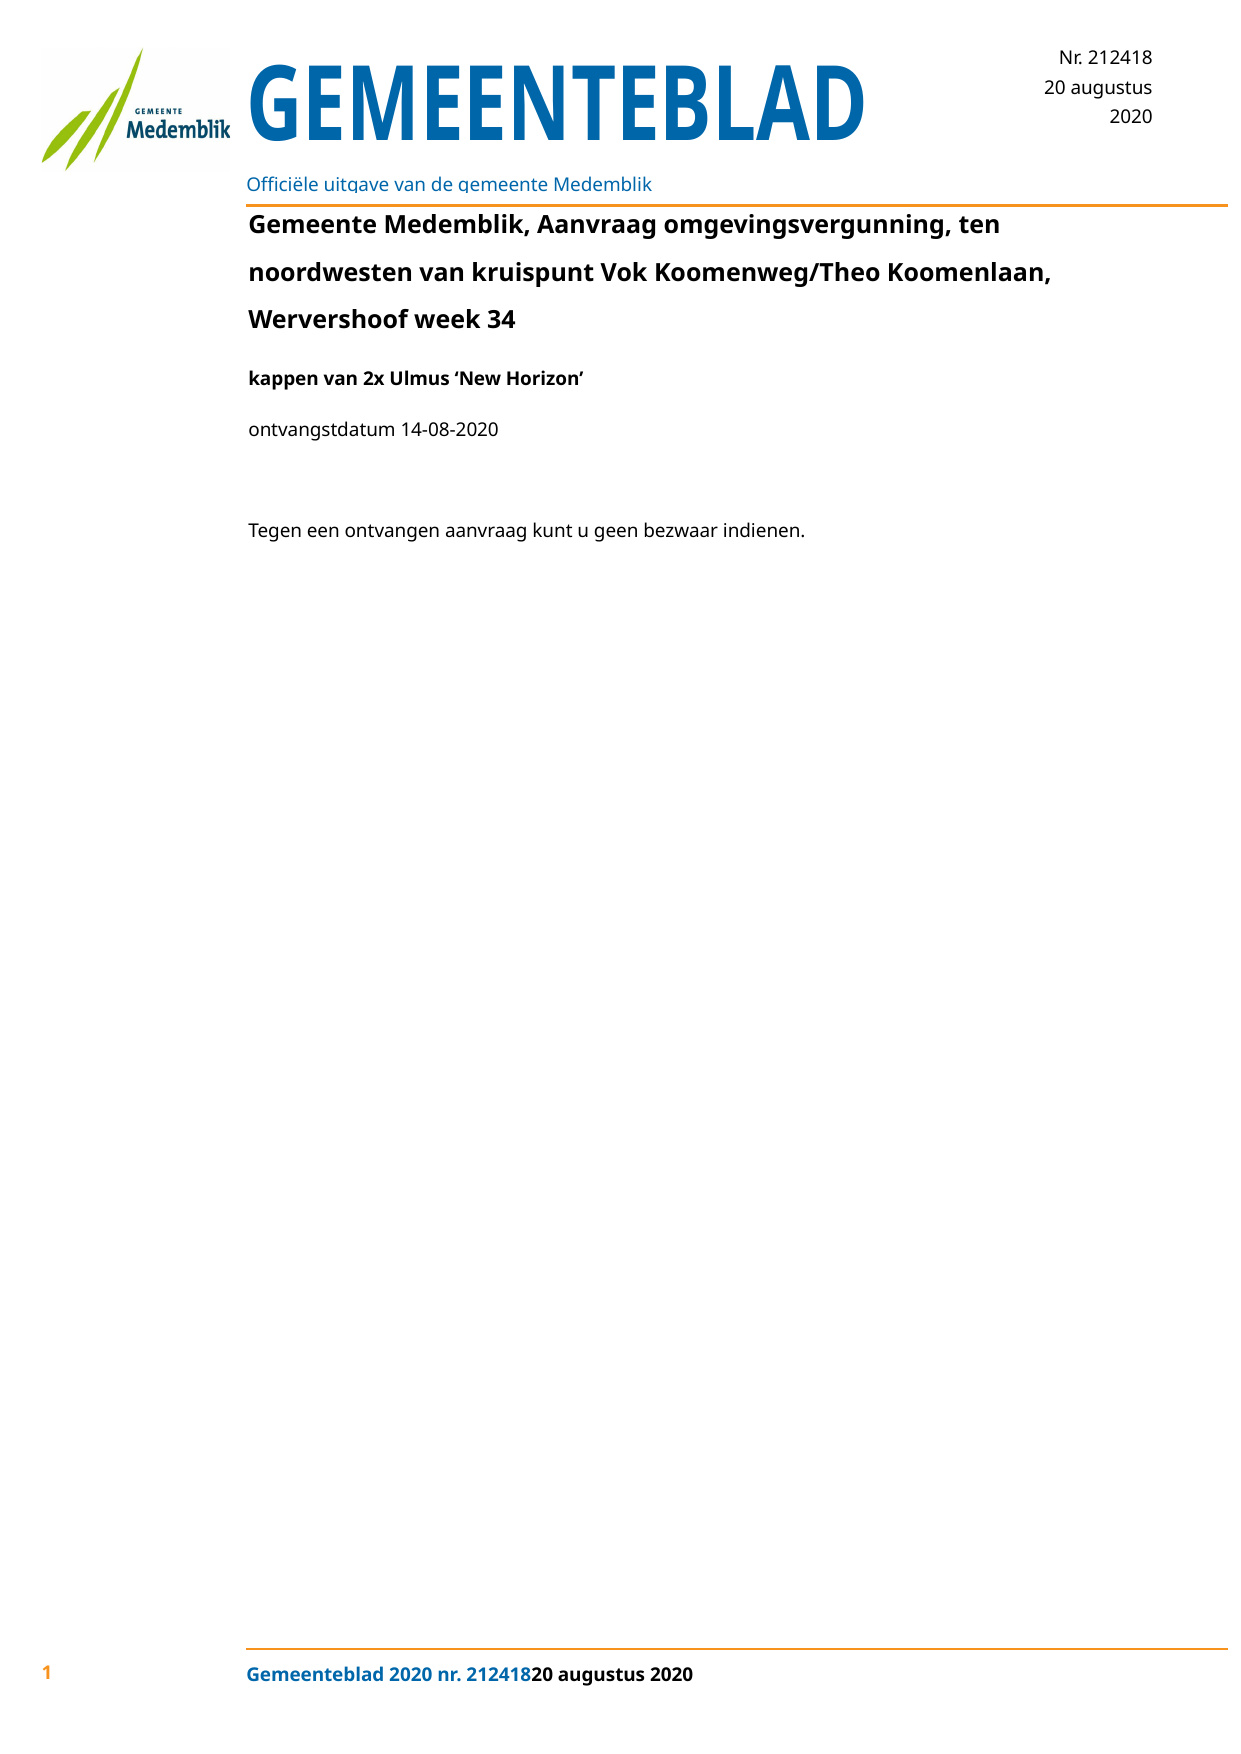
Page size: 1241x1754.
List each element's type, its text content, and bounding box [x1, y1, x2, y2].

picture [41, 47, 231, 172]
text Tegen een ontvangen aanvraag kunt u geen bezwaar indienen. [248, 517, 1152, 542]
text ontvangstdatum 14-08-2020 [248, 416, 1152, 442]
text Gemeente Medemblik, Aanvraag omgevingsvergunning, ten noordwesten van kruispunt Vok Koomenweg/Theo Koomenlaan, Wervershoof week 34 [248, 207, 1152, 336]
text kappen van 2x Ulmus ‘New Horizon’ [248, 366, 1152, 391]
